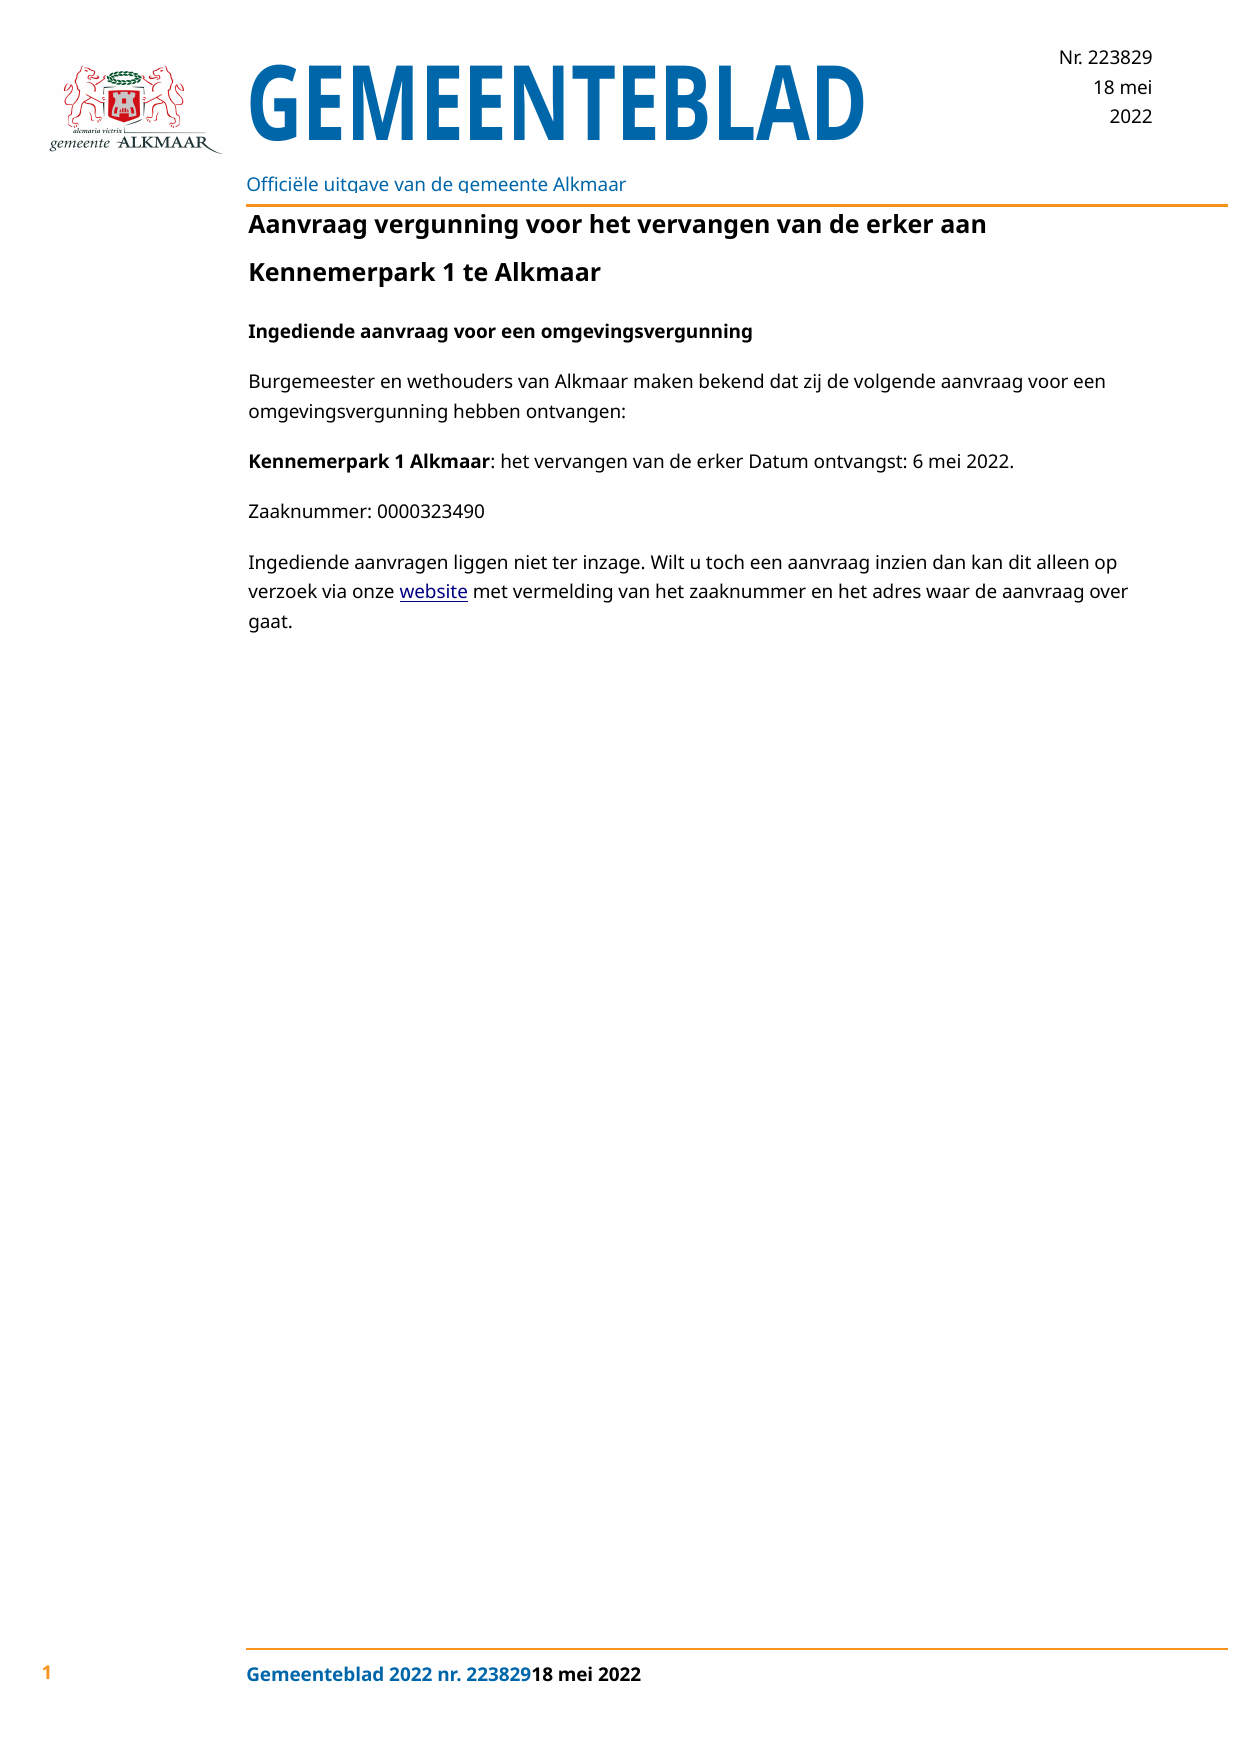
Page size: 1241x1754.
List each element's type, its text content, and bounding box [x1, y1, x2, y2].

text Zaaknummer: 0000323490 [248, 499, 1152, 524]
text Burgemeester en wethouders van Alkmaar maken bekend dat zij de volgende aanvraag voor een omgevingsvergunning hebben ontvangen: [248, 368, 1152, 424]
text Ingediende aanvraag voor een omgevingsvergunning [248, 318, 1152, 344]
picture [41, 47, 231, 172]
text Ingediende aanvragen liggen niet ter inzage. Wilt u toch een aanvraag inzien dan kan dit alleen op verzoek via onze website met vermelding van het zaaknummer en het adres waar de aanvraag over gaat. [248, 549, 1152, 634]
text Kennemerpark 1 Alkmaar: het vervangen van de erker Datum ontvangst: 6 mei 2022. [248, 448, 1152, 474]
text Aanvraag vergunning voor het vervangen van de erker aan Kennemerpark 1 te Alkmaar [248, 207, 1152, 288]
